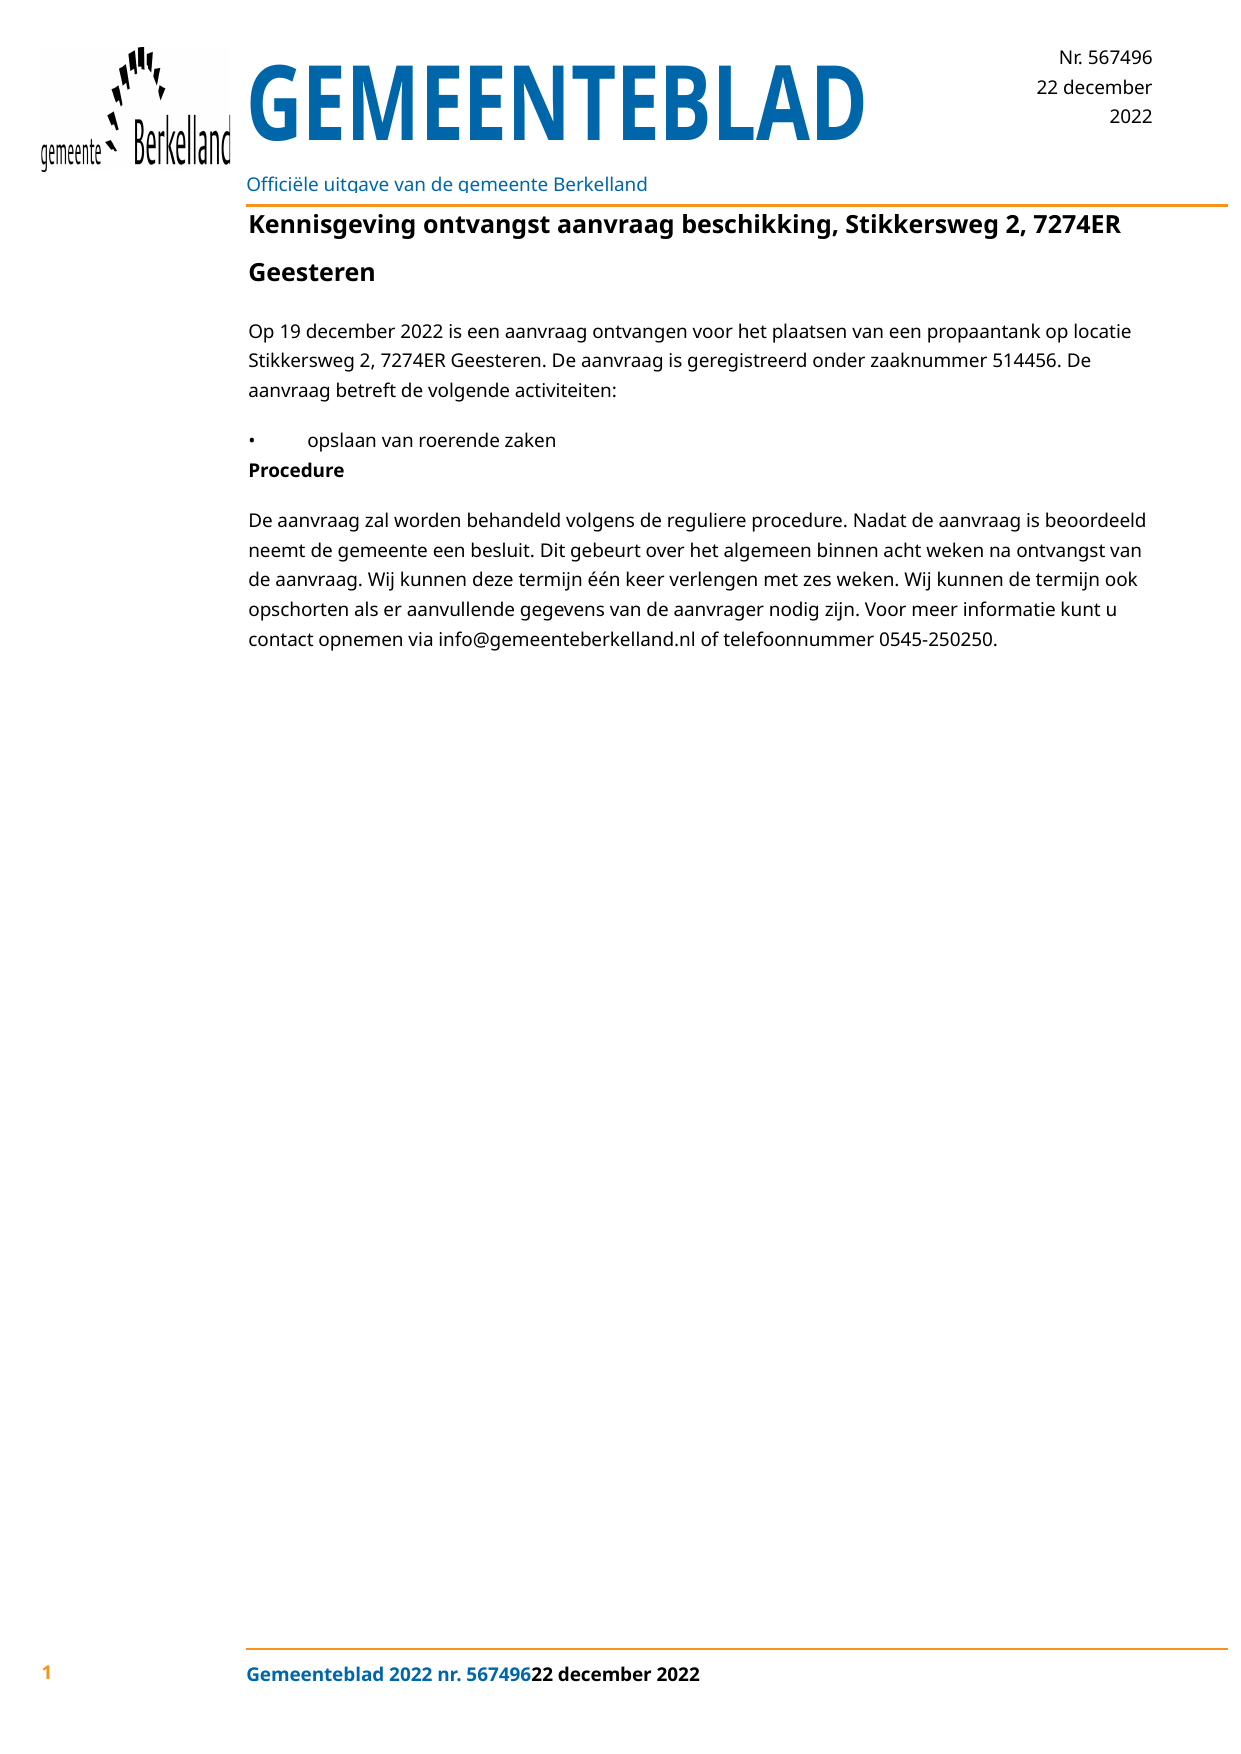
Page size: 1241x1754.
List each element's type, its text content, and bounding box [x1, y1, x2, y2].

text Op 19 december 2022 is een aanvraag ontvangen voor het plaatsen van een propaantank op locatie Stikkersweg 2, 7274ER Geesteren. De aanvraag is geregistreerd onder zaaknummer 514456. De aanvraag betreft de volgende activiteiten: [248, 318, 1152, 403]
text De aanvraag zal worden behandeld volgens de reguliere procedure. Nadat de aanvraag is beoordeeld neemt de gemeente een besluit. Dit gebeurt over het algemeen binnen acht weken na ontvangst van de aanvraag. Wij kunnen deze termijn één keer verlengen met zes weken. Wij kunnen de termijn ook opschorten als er aanvullende gegevens van de aanvrager nodig zijn. Voor meer informatie kunt u contact opnemen via info@gemeenteberkelland.nl of telefoonnummer 0545-250250. [248, 507, 1152, 652]
list opslaan van roerende zaken [248, 427, 1152, 453]
picture [41, 47, 231, 172]
text Kennisgeving ontvangst aanvraag beschikking, Stikkersweg 2, 7274ER Geesteren [248, 207, 1152, 288]
text Procedure [248, 457, 1152, 483]
